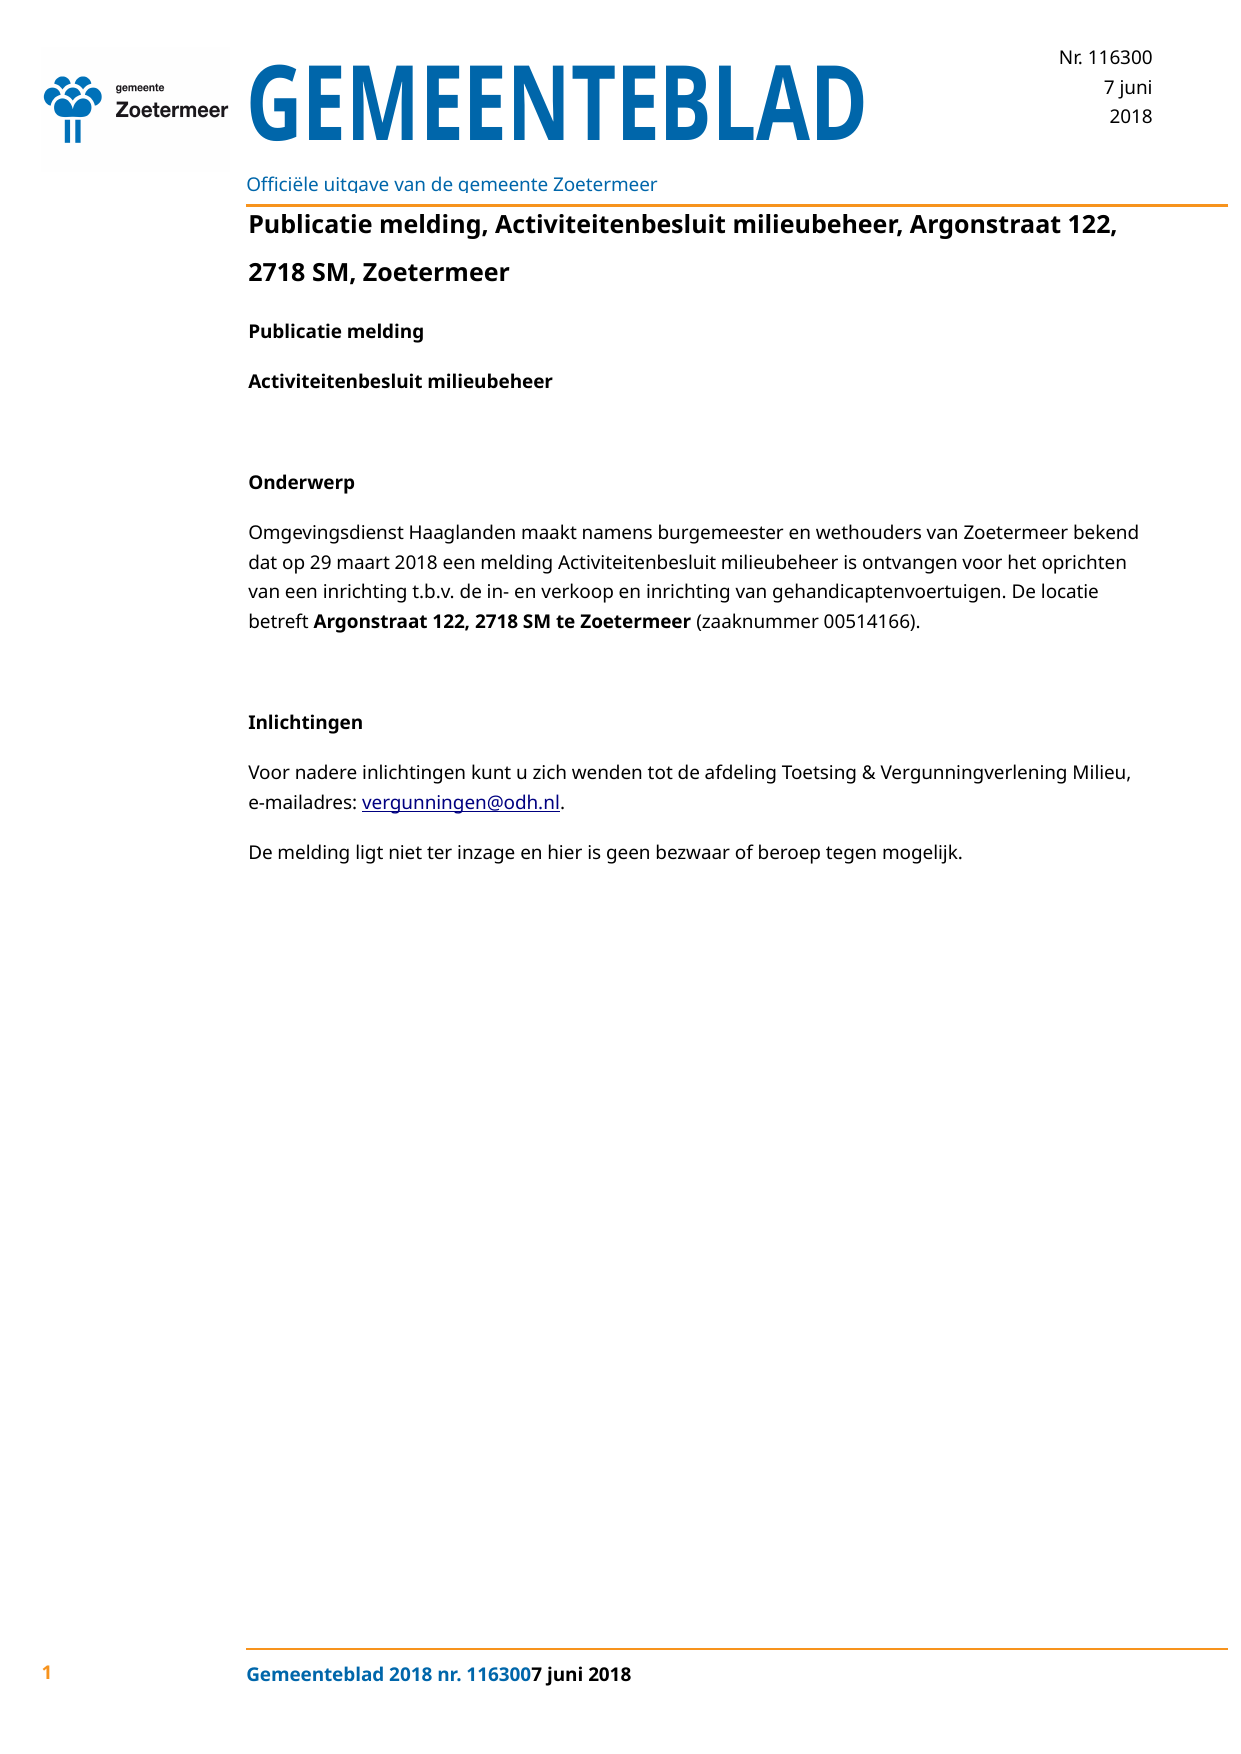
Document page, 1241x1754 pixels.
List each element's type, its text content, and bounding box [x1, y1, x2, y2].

picture [41, 47, 231, 172]
text Voor nadere inlichtingen kunt u zich wenden tot de afdeling Toetsing & Vergunningverlening Milieu, e-mailadres: vergunningen@odh.nl. [248, 759, 1152, 815]
text Activiteitenbesluit milieubeheer [248, 368, 1152, 394]
text Publicatie melding [248, 318, 1152, 344]
text Inlichtingen [248, 709, 1152, 735]
text Publicatie melding, Activiteitenbesluit milieubeheer, Argonstraat 122, 2718 SM, Zoetermeer [248, 207, 1152, 288]
text Onderwerp [248, 469, 1152, 495]
text De melding ligt niet ter inzage en hier is geen bezwaar of beroep tegen mogelijk. [248, 839, 1152, 865]
text Omgevingsdienst Haaglanden maakt namens burgemeester en wethouders van Zoetermeer bekend dat op 29 maart 2018 een melding Activiteitenbesluit milieubeheer is ontvangen voor het oprichten van een inrichting t.b.v. de in- en verkoop en inrichting van gehandicaptenvoertuigen. De locatie betreft Argonstraat 122, 2718 SM te Zoetermeer (zaaknummer 00514166). [248, 519, 1152, 634]
